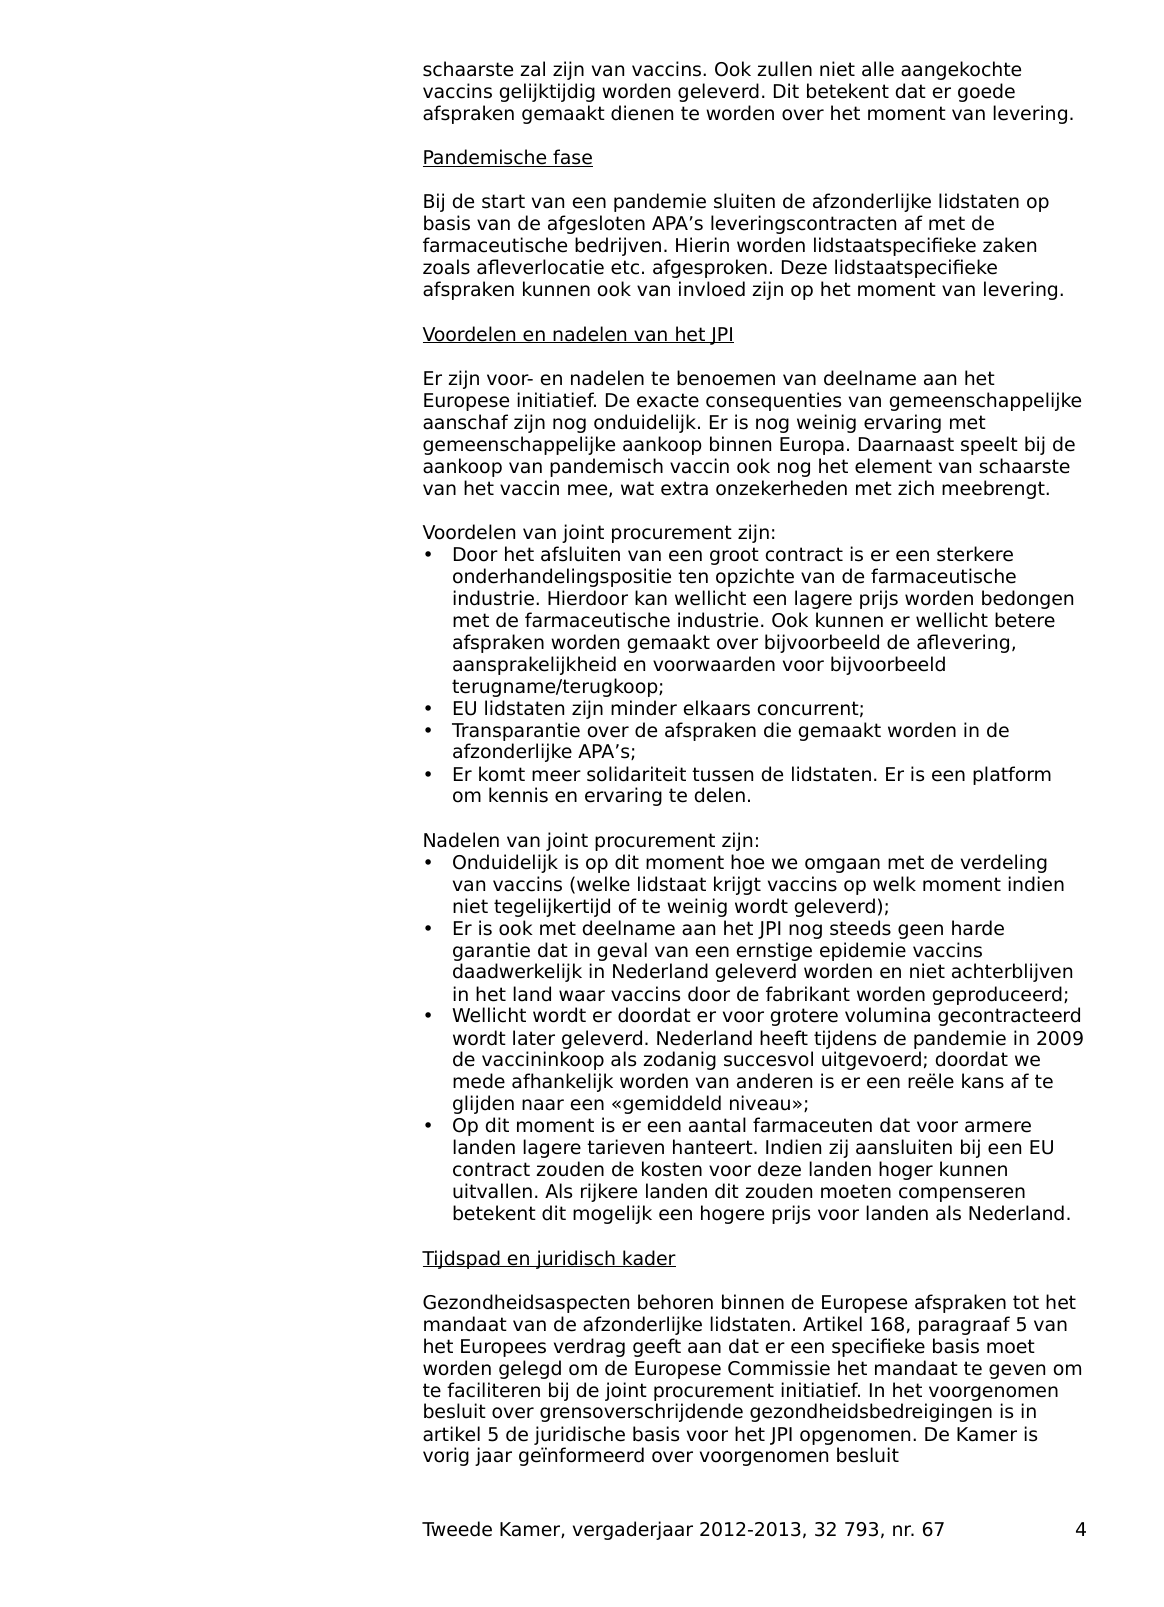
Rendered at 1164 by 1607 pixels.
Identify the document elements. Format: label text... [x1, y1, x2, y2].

text • Onduidelijk is op dit moment hoe we omgaan met de verdeling van vaccins (welke lidstaat krijgt vaccins op welk moment indien niet tegelijkertijd of te weinig wordt geleverd); [422, 852, 1087, 917]
text schaarste zal zijn van vaccins. Ook zullen niet alle aangekochte vaccins gelijktijdig worden geleverd. Dit betekent dat er goede afspraken gemaakt dienen te worden over het moment van levering. [422, 59, 1087, 125]
text • Er komt meer solidariteit tussen de lidstaten. Er is een platform om kennis en ervaring te delen. [422, 763, 1087, 807]
text Nadelen van joint procurement zijn: [422, 829, 1087, 852]
subtitle Voordelen en nadelen van het JPI [422, 323, 1087, 345]
text • Door het afsluiten van een groot contract is er een sterkere onderhandelingspositie ten opzichte van de farmaceutische industrie. Hierdoor kan wellicht een lagere prijs worden bedongen met de farmaceutische industrie. Ook kunnen er wellicht betere afspraken worden gemaakt over bijvoorbeeld de aflevering, aansprakelijkheid en voorwaarden voor bijvoorbeeld terugname/terugkoop; [422, 544, 1087, 697]
text Gezondheidsaspecten behoren binnen de Europese afspraken tot het mandaat van de afzonderlijke lidstaten. Artikel 168, paragraaf 5 van het Europees verdrag geeft aan dat er een specifieke basis moet worden gelegd om de Europese Commissie het mandaat te geven om te faciliteren bij de joint procurement initiatief. In het voorgenomen besluit over grensoverschrijdende gezondheidsbedreigingen is in artikel 5 de juridische basis voor het JPI opgenomen. De Kamer is vorig jaar geïnformeerd over voorgenomen besluit [422, 1292, 1087, 1467]
text Er zijn voor- en nadelen te benoemen van deelname aan het Europese initiatief. De exacte consequenties van gemeenschappelijke aanschaf zijn nog onduidelijk. Er is nog weinig ervaring met gemeenschappelijke aankoop binnen Europa. Daarnaast speelt bij de aankoop van pandemisch vaccin ook nog het element van schaarste van het vaccin mee, wat extra onzekerheden met zich meebrengt. [422, 368, 1087, 499]
subtitle Tijdspad en juridisch kader [422, 1247, 1087, 1269]
text • Er is ook met deelname aan het JPI nog steeds geen harde garantie dat in geval van een ernstige epidemie vaccins daadwerkelijk in Nederland geleverd worden en niet achterblijven in het land waar vaccins door de fabrikant worden geproduceerd; [422, 917, 1087, 1005]
text • Transparantie over de afspraken die gemaakt worden in de afzonderlijke APA’s; [422, 719, 1087, 763]
text • Op dit moment is er een aantal farmaceuten dat voor armere landen lagere tarieven hanteert. Indien zij aansluiten bij een EU contract zouden de kosten voor deze landen hoger kunnen uitvallen. Als rijkere landen dit zouden moeten compenseren betekent dit mogelijk een hogere prijs voor landen als Nederland. [422, 1115, 1087, 1225]
text • EU lidstaten zijn minder elkaars concurrent; [422, 697, 1087, 719]
text Bij de start van een pandemie sluiten de afzonderlijke lidstaten op basis van de afgesloten APA’s leveringscontracten af met de farmaceutische bedrijven. Hierin worden lidstaatspecifieke zaken zoals afleverlocatie etc. afgesproken. Deze lidstaatspecifieke afspraken kunnen ook van invloed zijn op het moment van levering. [422, 191, 1087, 301]
text Voordelen van joint procurement zijn: [422, 522, 1087, 544]
text • Wellicht wordt er doordat er voor grotere volumina gecontracteerd wordt later geleverd. Nederland heeft tijdens de pandemie in 2009 de vaccininkoop als zodanig succesvol uitgevoerd; doordat we mede afhankelijk worden van anderen is er een reële kans af te glijden naar een «gemiddeld niveau»; [422, 1005, 1087, 1115]
subtitle Pandemische fase [422, 147, 1087, 169]
